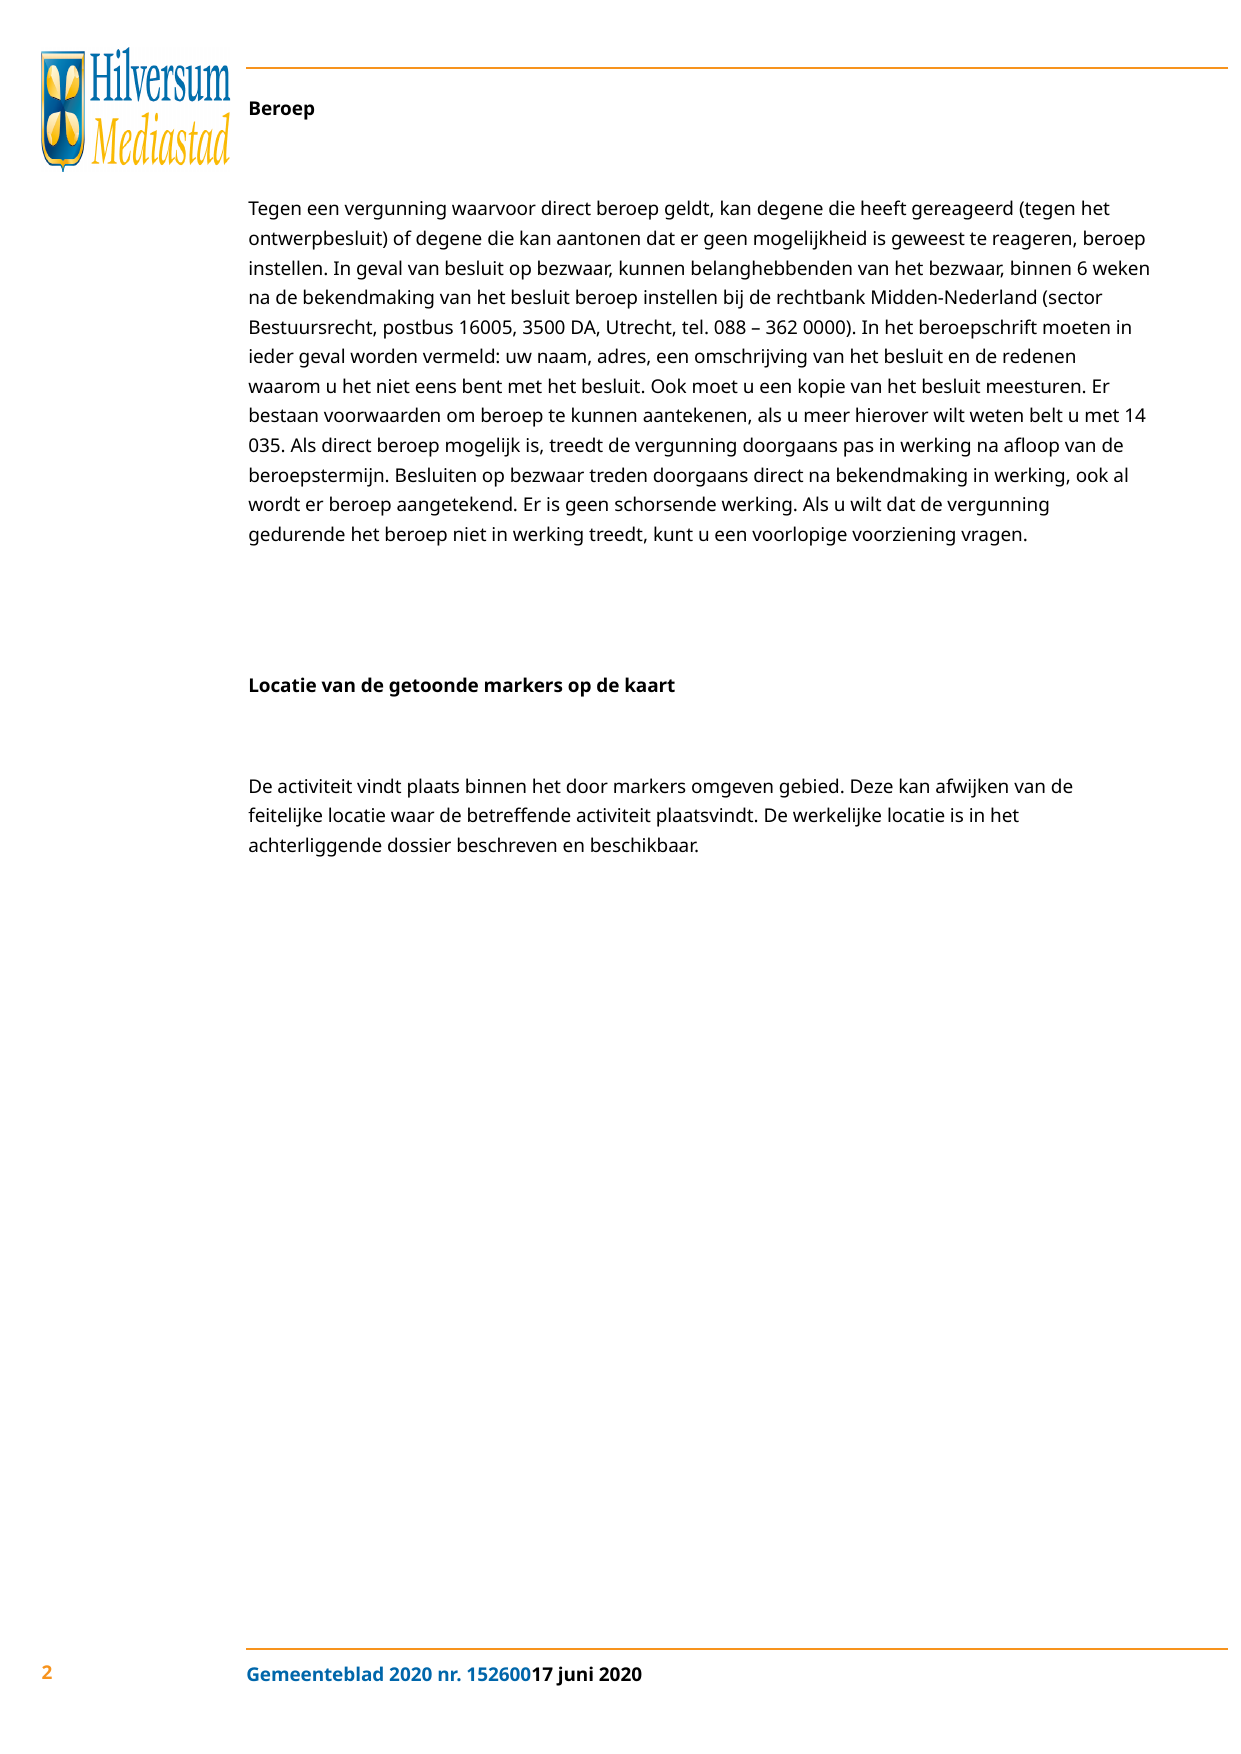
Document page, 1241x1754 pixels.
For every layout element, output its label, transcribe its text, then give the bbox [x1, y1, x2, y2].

text Beroep [248, 95, 1152, 121]
text Locatie van de getoonde markers op de kaart [248, 672, 1152, 698]
text De activiteit vindt plaats binnen het door markers omgeven gebied. Deze kan afwijken van de feitelijke locatie waar de betreffende activiteit plaatsvindt. De werkelijke locatie is in het achterliggende dossier beschreven en beschikbaar. [248, 773, 1152, 858]
text Tegen een vergunning waarvoor direct beroep geldt, kan degene die heeft gereageerd (tegen het ontwerpbesluit) of degene die kan aantonen dat er geen mogelijkheid is geweest te reageren, beroep instellen. In geval van besluit op bezwaar, kunnen belanghebbenden van het bezwaar, binnen 6 weken na de bekendmaking van het besluit beroep instellen bij de rechtbank Midden-Nederland (sector Bestuursrecht, postbus 16005, 3500 DA, Utrecht, tel. 088 – 362 0000). In het beroepschrift moeten in ieder geval worden vermeld: uw naam, adres, een omschrijving van het besluit en de redenen waarom u het niet eens bent met het besluit. Ook moet u een kopie van het besluit meesturen. Er bestaan voorwaarden om beroep te kunnen aantekenen, als u meer hierover wilt weten belt u met 14 035. Als direct beroep mogelijk is, treedt de vergunning doorgaans pas in werking na afloop van de beroepstermijn. Besluiten op bezwaar treden doorgaans direct na bekendmaking in werking, ook al wordt er beroep aangetekend. Er is geen schorsende werking. Als u wilt dat de vergunning gedurende het beroep niet in werking treedt, kunt u een voorlopige voorziening vragen. [248, 196, 1152, 547]
picture [41, 47, 231, 172]
